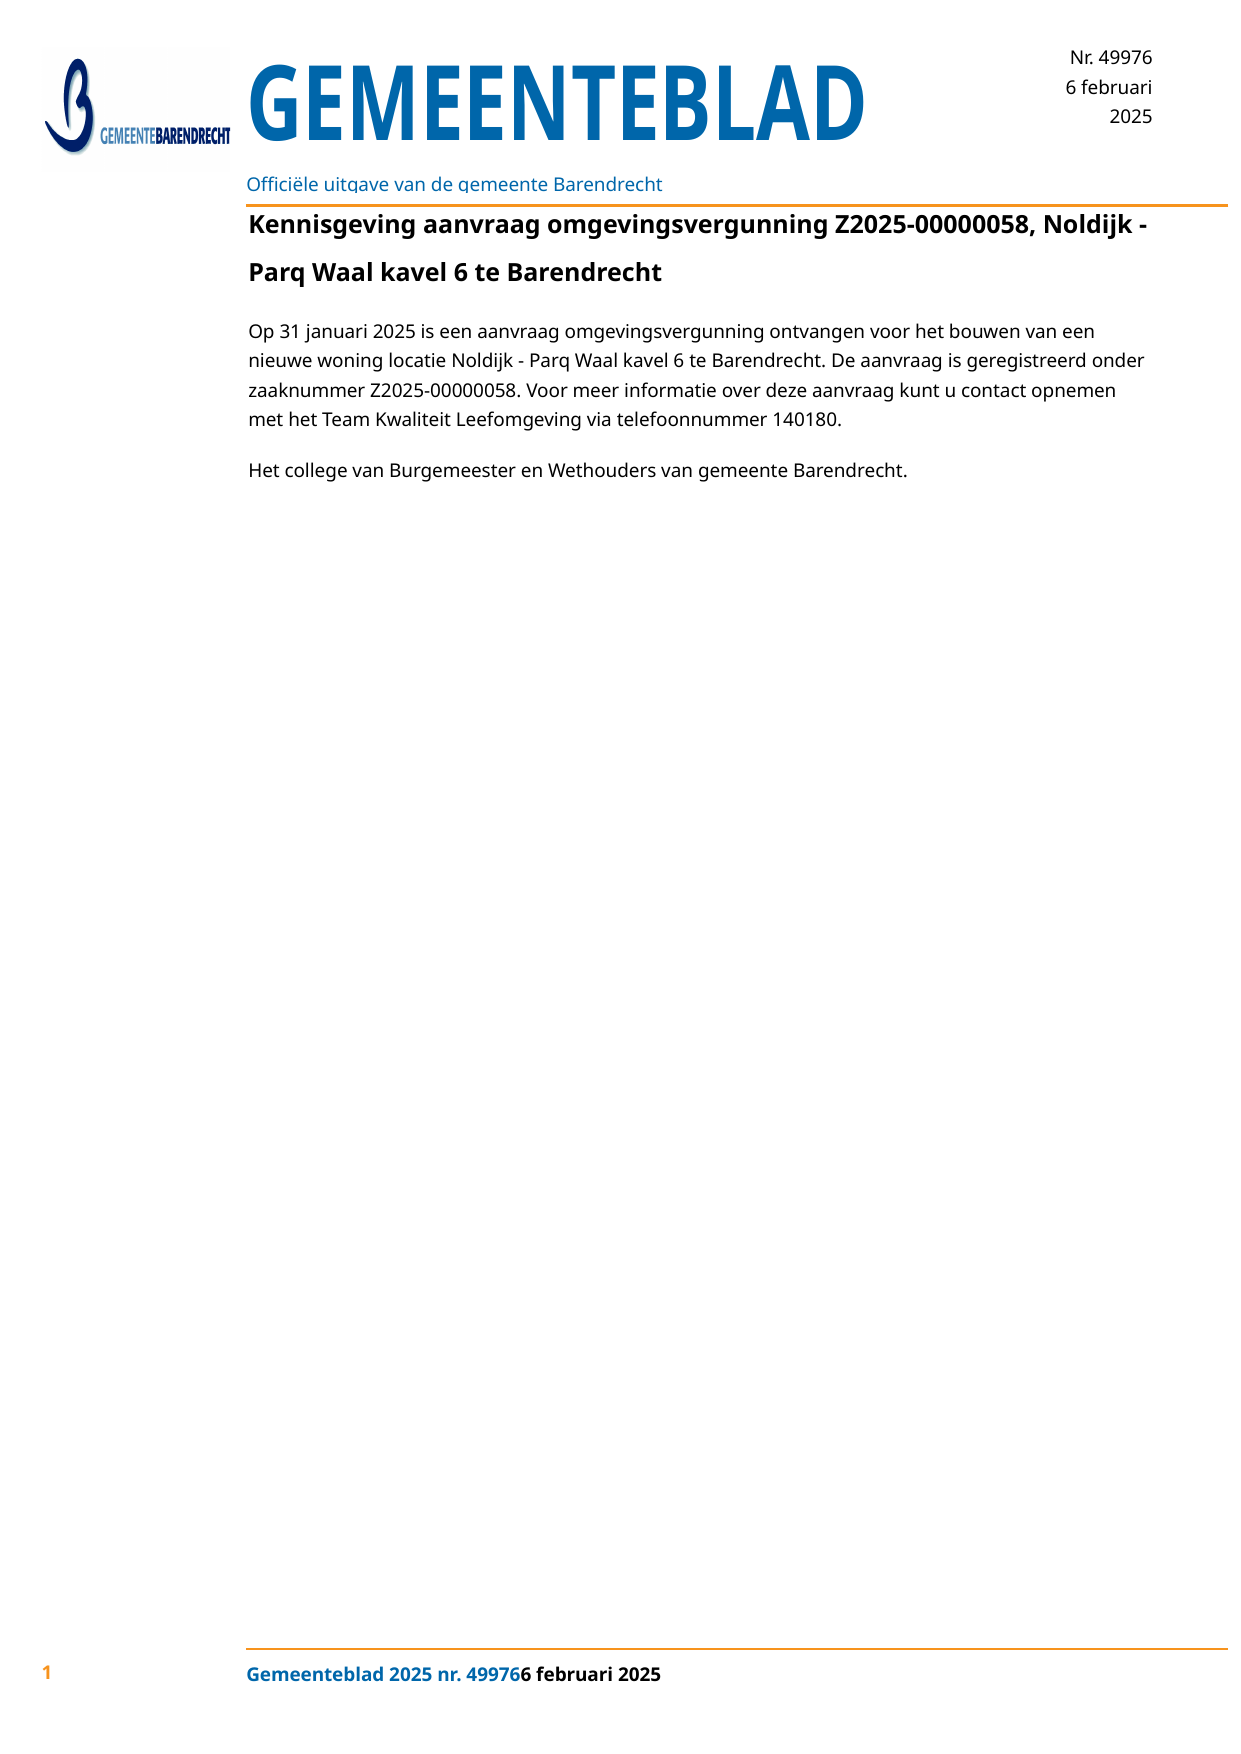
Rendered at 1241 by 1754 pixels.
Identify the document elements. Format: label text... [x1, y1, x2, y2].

text Kennisgeving aanvraag omgevingsvergunning Z2025-00000058, Noldijk - Parq Waal kavel 6 te Barendrecht [248, 207, 1152, 288]
text Het college van Burgemeester en Wethouders van gemeente Barendrecht. [248, 457, 1152, 483]
text Op 31 januari 2025 is een aanvraag omgevingsvergunning ontvangen voor het bouwen van een nieuwe woning locatie Noldijk - Parq Waal kavel 6 te Barendrecht. De aanvraag is geregistreerd onder zaaknummer Z2025-00000058. Voor meer informatie over deze aanvraag kunt u contact opnemen met het Team Kwaliteit Leefomgeving via telefoonnummer 140180. [248, 318, 1152, 432]
picture [41, 47, 231, 172]
